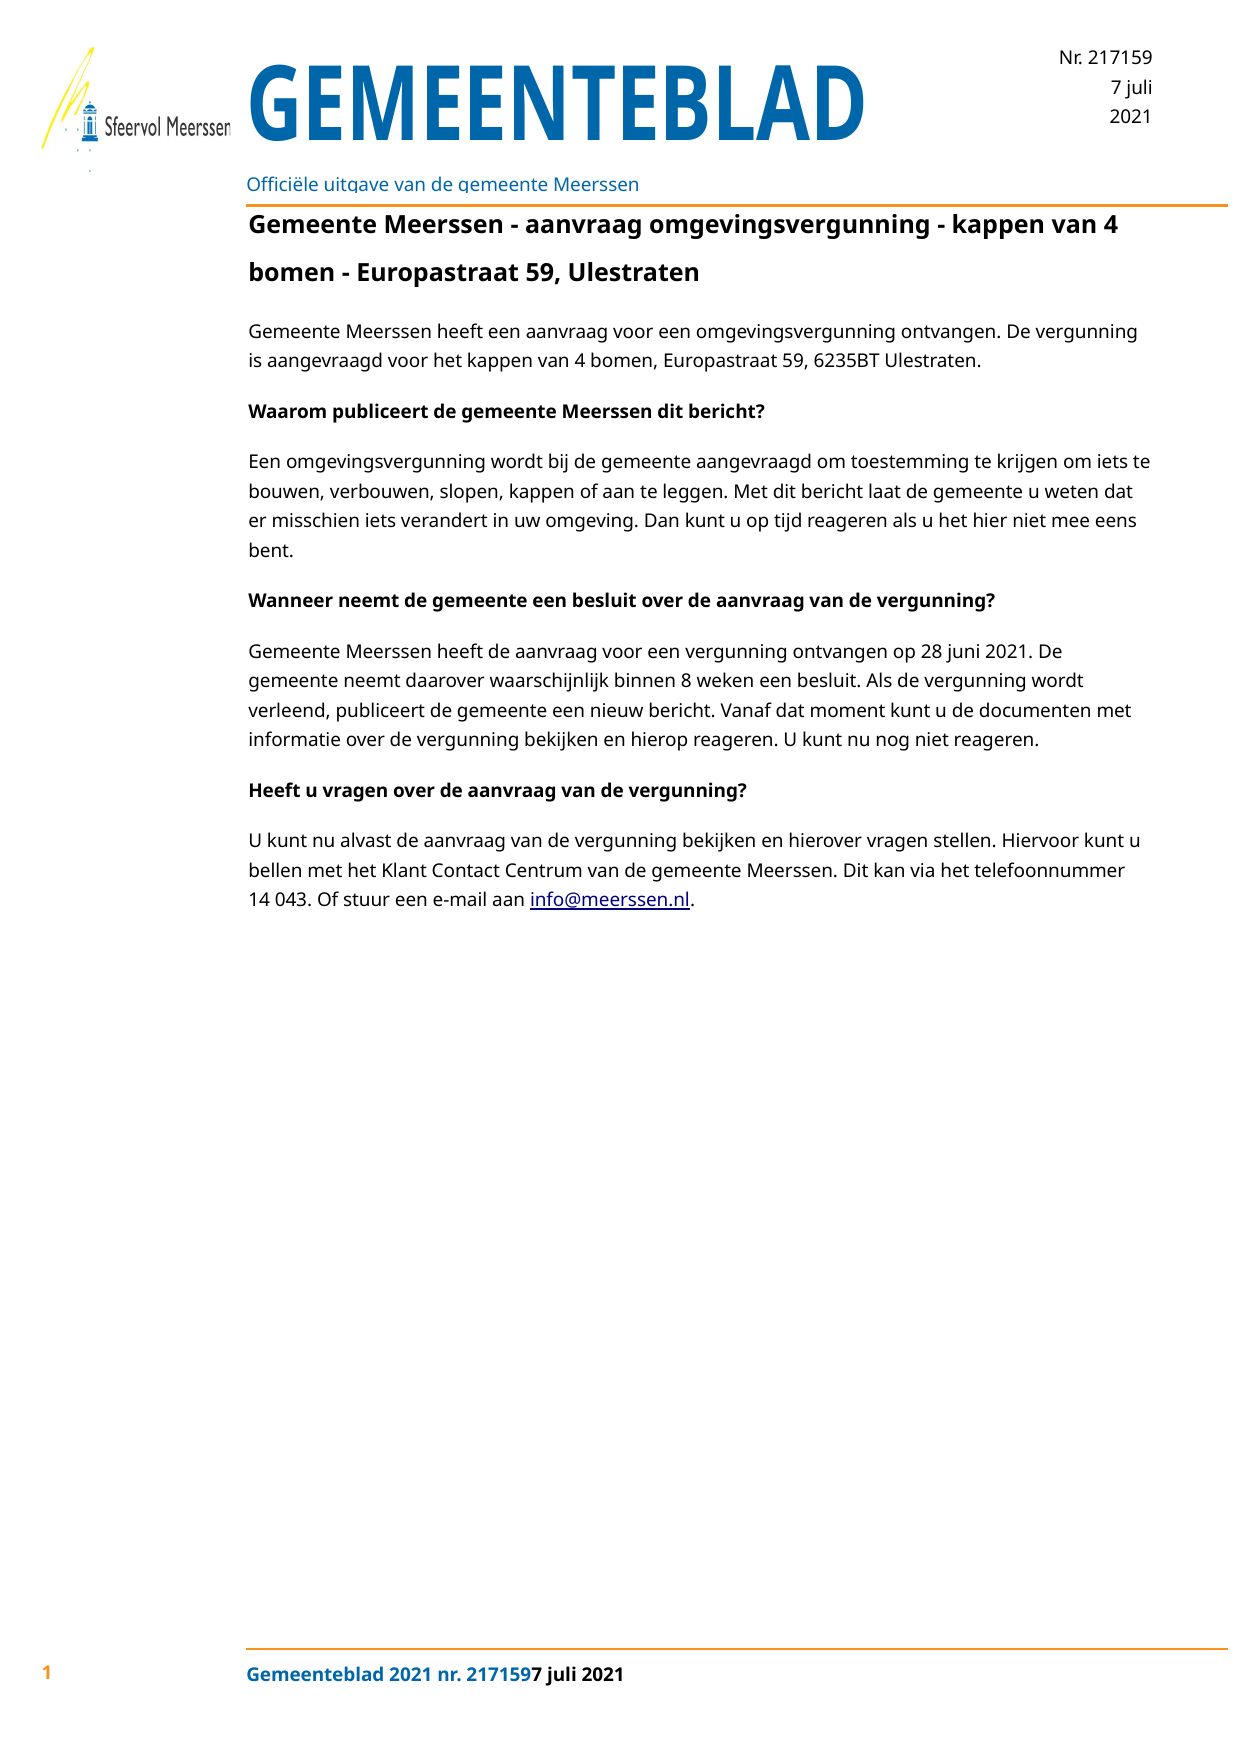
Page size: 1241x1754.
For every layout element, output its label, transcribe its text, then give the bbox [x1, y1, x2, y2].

text Een omgevingsvergunning wordt bij de gemeente aangevraagd om toestemming te krijgen om iets te bouwen, verbouwen, slopen, kappen of aan te leggen. Met dit bericht laat de gemeente u weten dat er misschien iets verandert in uw omgeving. Dan kunt u op tijd reageren als u het hier niet mee eens bent. [248, 448, 1152, 563]
text Wanneer neemt de gemeente een besluit over de aanvraag van de vergunning? [248, 587, 1152, 613]
picture [41, 47, 231, 172]
text Gemeente Meerssen heeft een aanvraag voor een omgevingsvergunning ontvangen. De vergunning is aangevraagd voor het kappen van 4 bomen, Europastraat 59, 6235BT Ulestraten. [248, 318, 1152, 373]
text Gemeente Meerssen - aanvraag omgevingsvergunning - kappen van 4 bomen - Europastraat 59, Ulestraten [248, 207, 1152, 288]
text Heeft u vragen over de aanvraag van de vergunning? [248, 777, 1152, 803]
text Gemeente Meerssen heeft de aanvraag voor een vergunning ontvangen op 28 juni 2021. De gemeente neemt daarover waarschijnlijk binnen 8 weken een besluit. Als de vergunning wordt verleend, publiceert de gemeente een nieuw bericht. Vanaf dat moment kunt u de documenten met informatie over de vergunning bekijken en hierop reageren. U kunt nu nog niet reageren. [248, 638, 1152, 752]
text Waarom publiceert de gemeente Meerssen dit bericht? [248, 398, 1152, 424]
text U kunt nu alvast de aanvraag van de vergunning bekijken en hierover vragen stellen. Hiervoor kunt u bellen met het Klant Contact Centrum van de gemeente Meerssen. Dit kan via het telefoonnummer 14 043. Of stuur een e-mail aan info@meerssen.nl. [248, 827, 1152, 912]
